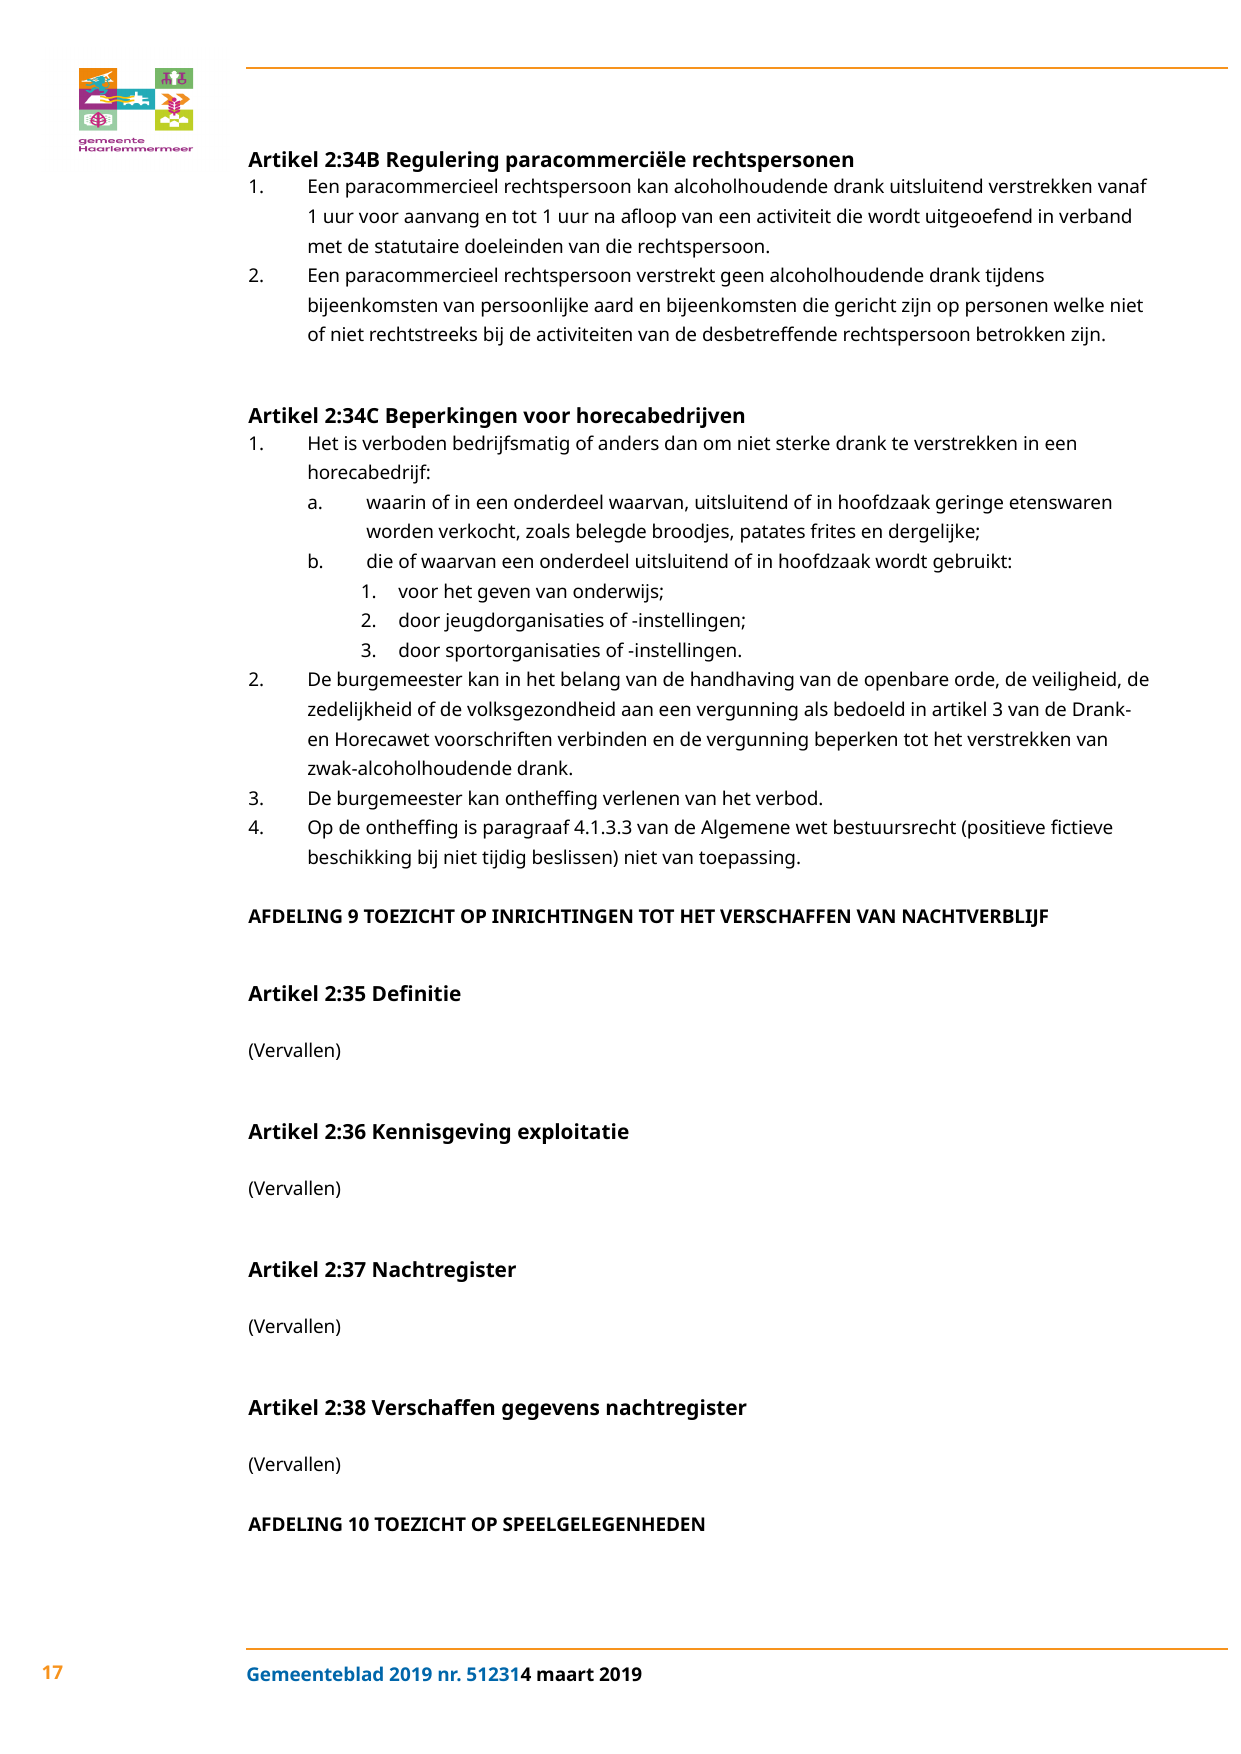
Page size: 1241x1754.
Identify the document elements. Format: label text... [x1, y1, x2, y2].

list waarin of in een onderdeel waarvan, uitsluitend of in hoofdzaak geringe etenswaren worden verkocht, zoals belegde broodjes, patates frites en dergelijke; [307, 489, 1152, 544]
text AFDELING 10 TOEZICHT OP SPEELGELEGENHEDEN [248, 1511, 1152, 1536]
list De burgemeester kan in het belang van de handhaving van de openbare orde, de veiligheid, de zedelijkheid of de volksgezondheid aan een vergunning als bedoeld in artikel 3 van de Drank- en Horecawet voorschriften verbinden en de vergunning beperken tot het verstrekken van zwak-alcoholhoudende drank. [248, 667, 1152, 781]
list door jeugdorganisaties of -instellingen; [361, 607, 1152, 633]
list De burgemeester kan ontheffing verlenen van het verbod. [248, 785, 1152, 811]
text Artikel 2:38 Verschaffen gegevens nachtregister [248, 1393, 1152, 1422]
picture [41, 47, 231, 172]
text (Vervallen) [248, 1452, 1152, 1477]
list Een paracommercieel rechtspersoon kan alcoholhoudende drank uitsluitend verstrekken vanaf 1 uur voor aanvang en tot 1 uur na afloop van een activiteit die wordt uitgeoefend in verband met de statutaire doeleinden van die rechtspersoon. [248, 174, 1152, 258]
text Artikel 2:35 Definitie [248, 979, 1152, 1008]
list voor het geven van onderwijs; [361, 578, 1152, 604]
list die of waarvan een onderdeel uitsluitend of in hoofdzaak wordt gebruikt: [307, 548, 1152, 574]
text Artikel 2:36 Kennisgeving exploitatie [248, 1117, 1152, 1146]
text Artikel 2:37 Nachtregister [248, 1256, 1152, 1284]
text (Vervallen) [248, 1037, 1152, 1063]
text (Vervallen) [248, 1313, 1152, 1339]
list Een paracommercieel rechtspersoon verstrekt geen alcoholhoudende drank tijdens bijeenkomsten van persoonlijke aard en bijeenkomsten die gericht zijn op personen welke niet of niet rechtstreeks bij de activiteiten van de desbetreffende rechtspersoon betrokken zijn. [248, 262, 1152, 347]
text Artikel 2:34C Beperkingen voor horecabedrijven [248, 402, 1152, 430]
text Artikel 2:34B Regulering paracommerciële rechtspersonen [248, 145, 1152, 174]
text (Vervallen) [248, 1176, 1152, 1201]
list Het is verboden bedrijfsmatig of anders dan om niet sterke drank te verstrekken in een horecabedrijf: [248, 430, 1152, 485]
list Op de ontheffing is paragraaf 4.1.3.3 van de Algemene wet bestuursrecht (positieve fictieve beschikking bij niet tijdig beslissen) niet van toepassing. [248, 814, 1152, 870]
text AFDELING 9 TOEZICHT OP INRICHTINGEN TOT HET VERSCHAFFEN VAN NACHTVERBLIJF [248, 903, 1152, 929]
list door sportorganisaties of -instellingen. [361, 637, 1152, 663]
